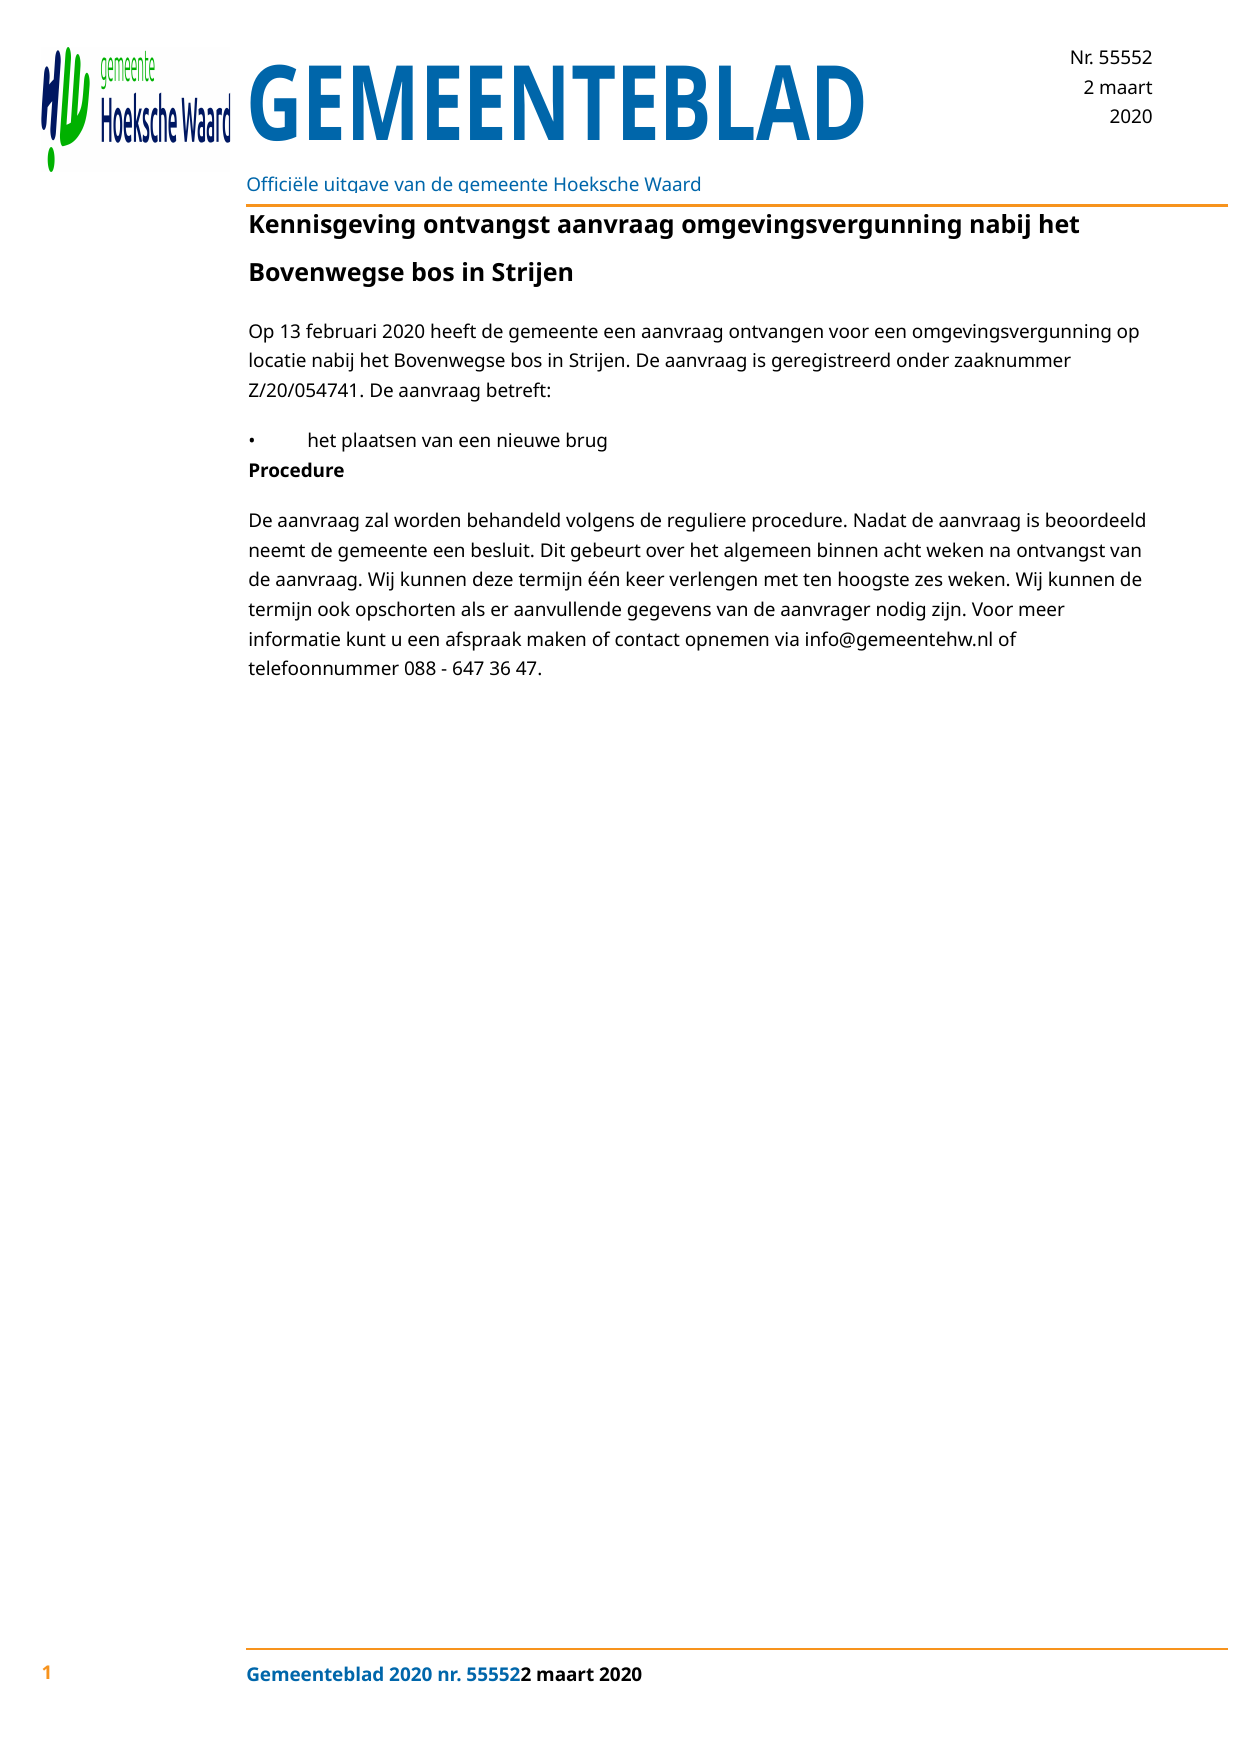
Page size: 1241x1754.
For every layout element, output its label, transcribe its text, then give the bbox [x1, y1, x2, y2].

text Op 13 februari 2020 heeft de gemeente een aanvraag ontvangen voor een omgevingsvergunning op locatie nabij het Bovenwegse bos in Strijen. De aanvraag is geregistreerd onder zaaknummer Z/20/054741. De aanvraag betreft: [248, 318, 1152, 403]
picture [41, 47, 231, 172]
text Procedure [248, 457, 1152, 483]
text De aanvraag zal worden behandeld volgens de reguliere procedure. Nadat de aanvraag is beoordeeld neemt de gemeente een besluit. Dit gebeurt over het algemeen binnen acht weken na ontvangst van de aanvraag. Wij kunnen deze termijn één keer verlengen met ten hoogste zes weken. Wij kunnen de termijn ook opschorten als er aanvullende gegevens van de aanvrager nodig zijn. Voor meer informatie kunt u een afspraak maken of contact opnemen via info@gemeentehw.nl of telefoonnummer 088 - 647 36 47. [248, 507, 1152, 681]
text Kennisgeving ontvangst aanvraag omgevingsvergunning nabij het Bovenwegse bos in Strijen [248, 207, 1152, 288]
list het plaatsen van een nieuwe brug [248, 427, 1152, 453]
